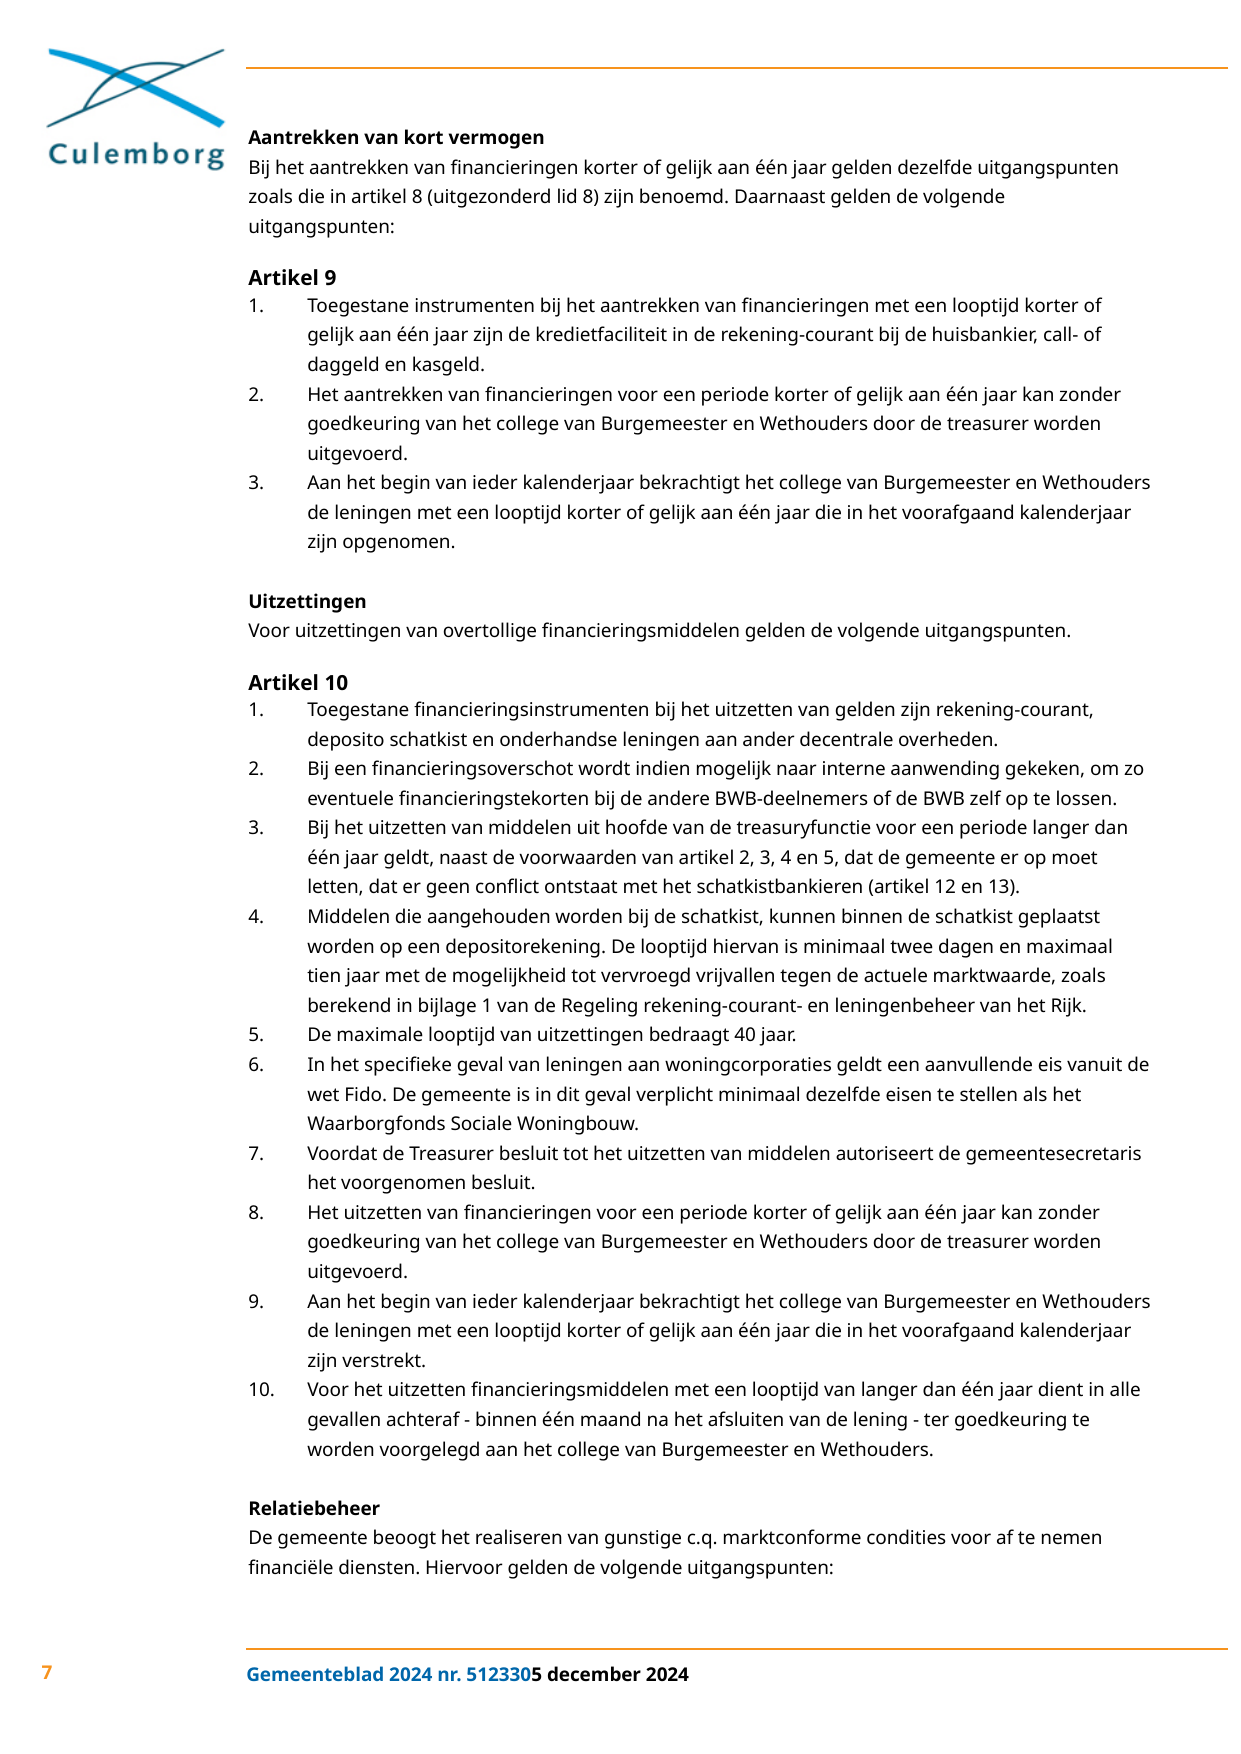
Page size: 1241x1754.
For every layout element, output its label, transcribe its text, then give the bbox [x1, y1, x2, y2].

text Voor uitzettingen van overtollige financieringsmiddelen gelden de volgende uitgangspunten. [248, 617, 1152, 643]
list Aan het begin van ieder kalenderjaar bekrachtigt het college van Burgemeester en Wethouders de leningen met een looptijd korter of gelijk aan één jaar die in het voorafgaand kalenderjaar zijn opgenomen. [248, 469, 1152, 554]
text Artikel 10 [248, 668, 1152, 696]
list Voordat de Treasurer besluit tot het uitzetten van middelen autoriseert de gemeentesecretaris het voorgenomen besluit. [248, 1140, 1152, 1195]
text Relatiebeheer [248, 1495, 1152, 1521]
list Aan het begin van ieder kalenderjaar bekrachtigt het college van Burgemeester en Wethouders de leningen met een looptijd korter of gelijk aan één jaar die in het voorafgaand kalenderjaar zijn verstrekt. [248, 1288, 1152, 1373]
list Middelen die aangehouden worden bij de schatkist, kunnen binnen de schatkist geplaatst worden op een depositorekening. De looptijd hiervan is minimaal twee dagen en maximaal tien jaar met de mogelijkheid tot vervroegd vrijvallen tegen de actuele marktwaarde, zoals berekend in bijlage 1 van de Regeling rekening-courant- en leningenbeheer van het Rijk. [248, 903, 1152, 1018]
picture [41, 47, 231, 172]
text De gemeente beoogt het realiseren van gunstige c.q. marktconforme condities voor af te nemen financiële diensten. Hiervoor gelden de volgende uitgangspunten: [248, 1524, 1152, 1580]
text Artikel 9 [248, 263, 1152, 292]
list Toegestane instrumenten bij het aantrekken van financieringen met een looptijd korter of gelijk aan één jaar zijn de kredietfaciliteit in de rekening-courant bij de huisbankier, call- of daggeld en kasgeld. [248, 292, 1152, 377]
list Voor het uitzetten financieringsmiddelen met een looptijd van langer dan één jaar dient in alle gevallen achteraf - binnen één maand na het afsluiten van de lening - ter goedkeuring te worden voorgelegd aan het college van Burgemeester en Wethouders. [248, 1377, 1152, 1462]
list Het uitzetten van financieringen voor een periode korter of gelijk aan één jaar kan zonder goedkeuring van het college van Burgemeester en Wethouders door de treasurer worden uitgevoerd. [248, 1199, 1152, 1284]
list In het specifieke geval van leningen aan woningcorporaties geldt een aanvullende eis vanuit de wet Fido. De gemeente is in dit geval verplicht minimaal dezelfde eisen te stellen als het Waarborgfonds Sociale Woningbouw. [248, 1051, 1152, 1136]
text Aantrekken van kort vermogen [248, 124, 1152, 150]
list Bij het uitzetten van middelen uit hoofde van de treasuryfunctie voor een periode langer dan één jaar geldt, naast de voorwaarden van artikel 2, 3, 4 en 5, dat de gemeente er op moet letten, dat er geen conflict ontstaat met het schatkistbankieren (artikel 12 en 13). [248, 814, 1152, 899]
text Bij het aantrekken van financieringen korter of gelijk aan één jaar gelden dezelfde uitgangspunten zoals die in artikel 8 (uitgezonderd lid 8) zijn benoemd. Daarnaast gelden de volgende uitgangspunten: [248, 154, 1152, 239]
list Toegestane financieringsinstrumenten bij het uitzetten van gelden zijn rekening-courant, deposito schatkist en onderhandse leningen aan ander decentrale overheden. [248, 696, 1152, 752]
list De maximale looptijd van uitzettingen bedraagt 40 jaar. [248, 1022, 1152, 1047]
list Bij een financieringsoverschot wordt indien mogelijk naar interne aanwending gekeken, om zo eventuele financieringstekorten bij de andere BWB-deelnemers of de BWB zelf op te lossen. [248, 755, 1152, 811]
list Het aantrekken van financieringen voor een periode korter of gelijk aan één jaar kan zonder goedkeuring van het college van Burgemeester en Wethouders door de treasurer worden uitgevoerd. [248, 381, 1152, 466]
text Uitzettingen [248, 588, 1152, 613]
